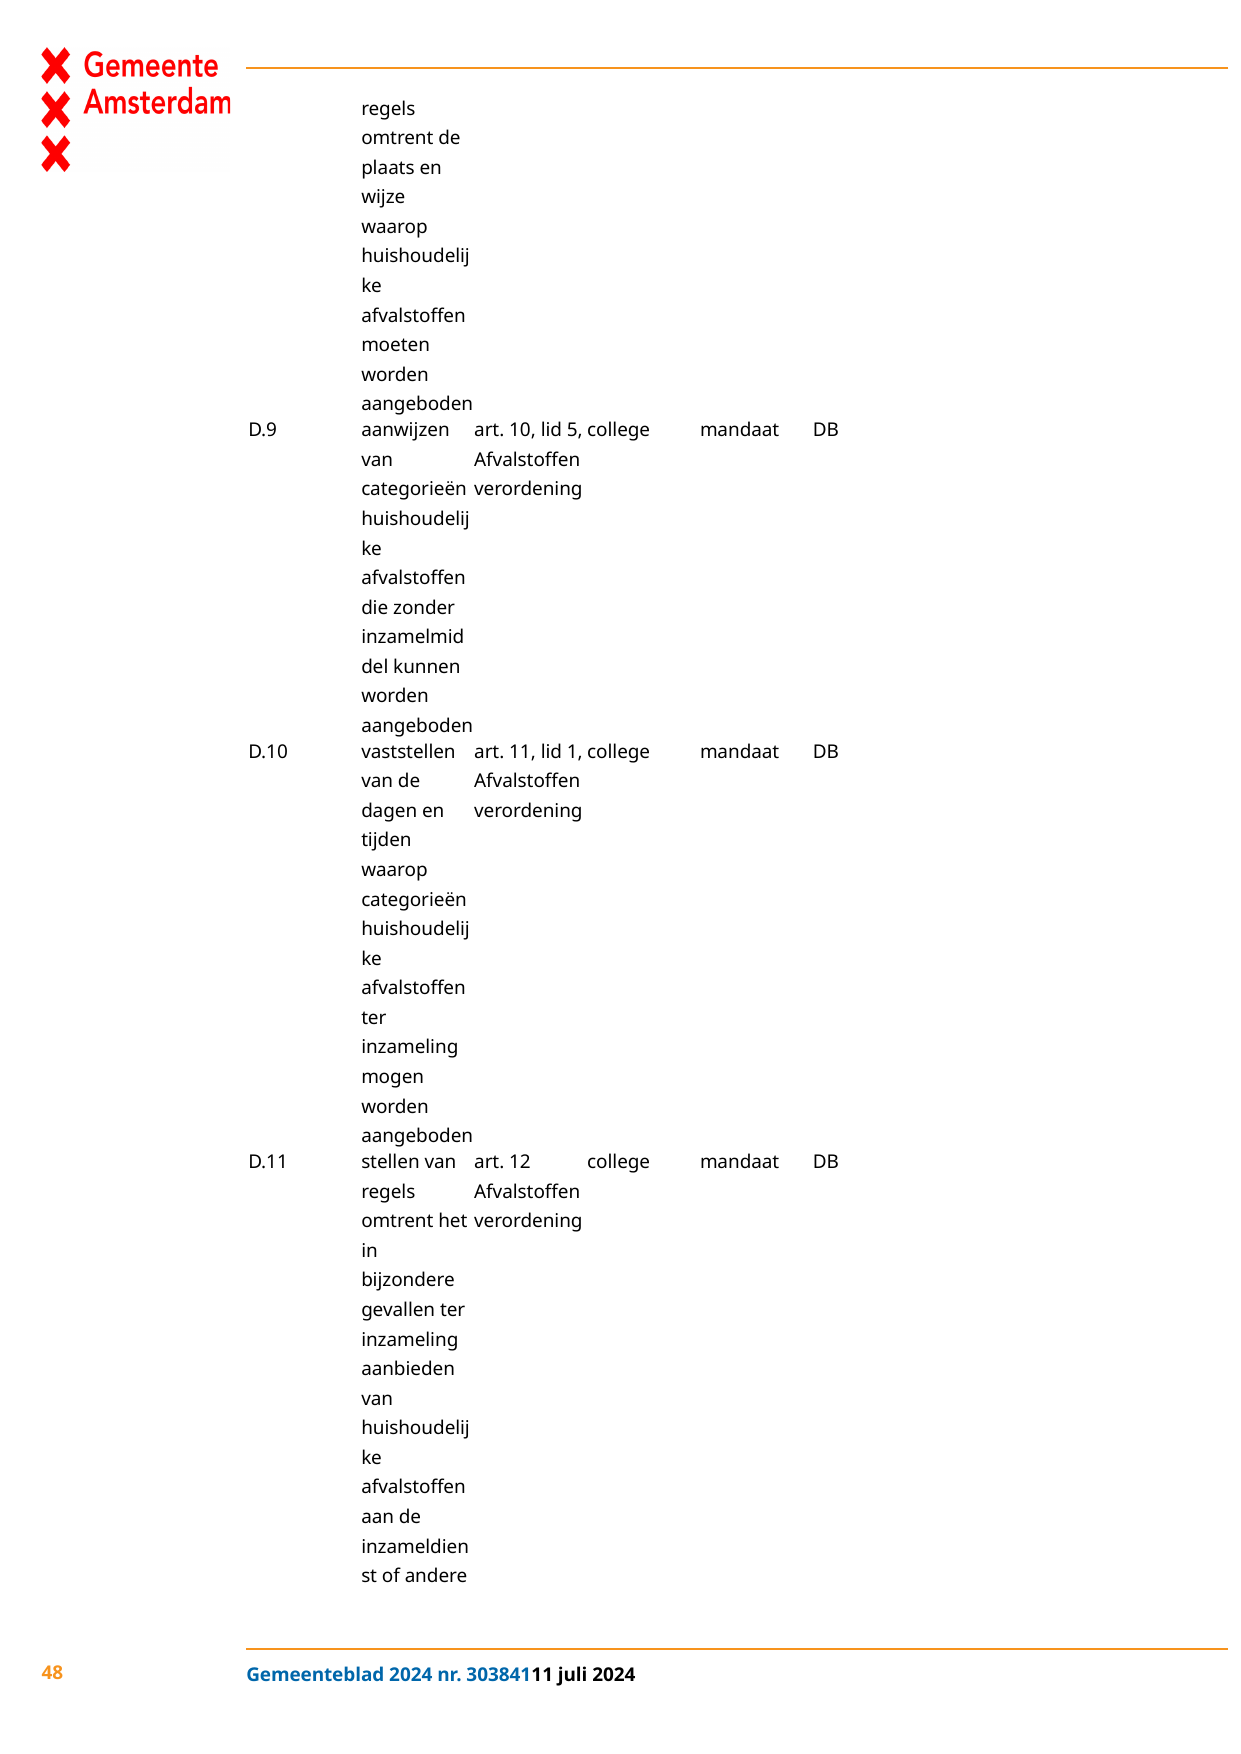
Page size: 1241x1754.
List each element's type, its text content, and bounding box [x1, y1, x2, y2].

table_cell [1039, 95, 1152, 416]
picture [41, 47, 231, 172]
table_cell D.11 [248, 1148, 361, 1588]
table_cell [248, 95, 361, 416]
table_cell college [587, 1148, 700, 1588]
table_cell vaststellen van de dagen en tijden waarop categorieën huishoudelijke afvalstoffen ter inzameling mogen worden aangeboden [361, 738, 474, 1148]
table_cell [926, 738, 1038, 1148]
table_cell DB [813, 1148, 926, 1588]
table_cell art. 12 Afvalstoffenverordening [474, 1148, 587, 1588]
table_cell mandaat [700, 1148, 813, 1588]
table_cell DB [813, 738, 926, 1148]
table_cell [926, 95, 1038, 416]
table_cell [700, 95, 813, 416]
table_cell [474, 95, 587, 416]
table_cell college [587, 416, 700, 738]
table_cell DB [813, 416, 926, 738]
table_cell [926, 1148, 1038, 1588]
table_cell [1039, 738, 1152, 1148]
table_cell mandaat [700, 416, 813, 738]
table_cell [813, 95, 926, 416]
table_cell aanwijzen van categorieën huishoudelijke afvalstoffen die zonder inzamelmiddel kunnen worden aangeboden [361, 416, 474, 738]
table_cell art. 10, lid 5, Afvalstoffenverordening [474, 416, 587, 738]
table_cell college [587, 738, 700, 1148]
table_cell [1039, 416, 1152, 738]
table_cell [1039, 1148, 1152, 1588]
table_cell D.10 [248, 738, 361, 1148]
table_cell mandaat [700, 738, 813, 1148]
table_cell art. 11, lid 1, Afvalstoffenverordening [474, 738, 587, 1148]
table_cell regels omtrent de plaats en wijze waarop huishoudelijke afvalstoffen moeten worden aangeboden [361, 95, 474, 416]
table_cell [587, 95, 700, 416]
table_cell D.9 [248, 416, 361, 738]
table_cell [926, 416, 1038, 738]
table_cell stellen van regels omtrent het in bijzondere gevallen ter inzameling aanbieden van huishoudelijke afvalstoffen aan de inzameldienst of andere [361, 1148, 474, 1588]
